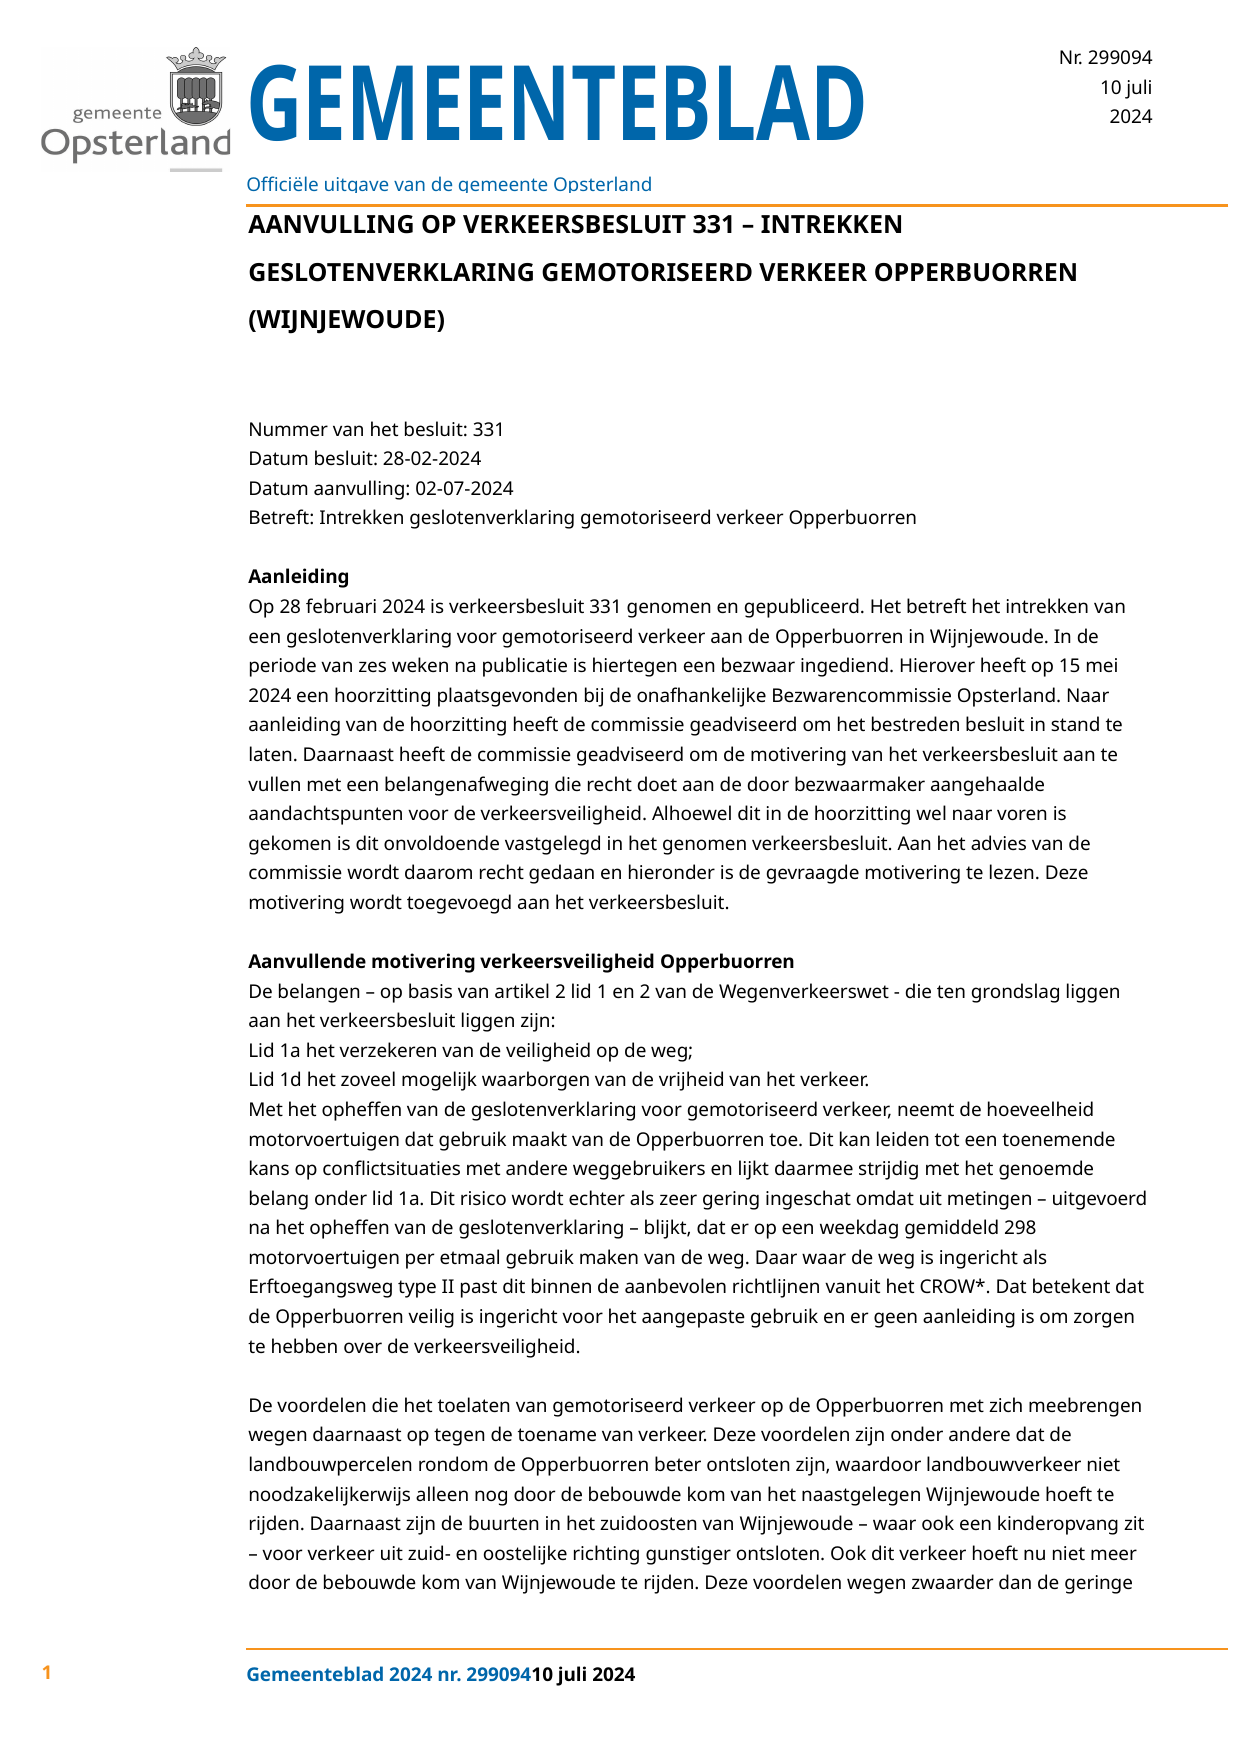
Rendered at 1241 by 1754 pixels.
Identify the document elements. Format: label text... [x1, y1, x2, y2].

text Datum besluit: 28-02-2024 [248, 445, 1152, 471]
text Lid 1d het zoveel mogelijk waarborgen van de vrijheid van het verkeer. [248, 1067, 1152, 1092]
text AANVULLING OP VERKEERSBESLUIT 331 – INTREKKEN GESLOTENVERKLARING GEMOTORISEERD VERKEER OPPERBUORREN (WIJNJEWOUDE) [248, 207, 1152, 336]
text Aanleiding [248, 564, 1152, 589]
text Datum aanvulling: 02-07-2024 [248, 475, 1152, 501]
text Betreft: Intrekken geslotenverklaring gemotoriseerd verkeer Opperbuorren [248, 504, 1152, 530]
text De voordelen die het toelaten van gemotoriseerd verkeer op de Opperbuorren met zich meebrengen wegen daarnaast op tegen de toename van verkeer. Deze voordelen zijn onder andere dat de landbouwpercelen rondom de Opperbuorren beter ontsloten zijn, waardoor landbouwverkeer niet noodzakelijkerwijs alleen nog door de bebouwde kom van het naastgelegen Wijnjewoude hoeft te rijden. Daarnaast zijn de buurten in het zuidoosten van Wijnjewoude – waar ook een kinderopvang zit – voor verkeer uit zuid- en oostelijke richting gunstiger ontsloten. Ook dit verkeer hoeft nu niet meer door de bebouwde kom van Wijnjewoude te rijden. Deze voordelen wegen zwaarder dan de geringe [248, 1392, 1152, 1595]
text Lid 1a het verzekeren van de veiligheid op de weg; [248, 1037, 1152, 1063]
picture [41, 47, 231, 172]
text Met het opheffen van de geslotenverklaring voor gemotoriseerd verkeer, neemt de hoeveelheid motorvoertuigen dat gebruik maakt van de Opperbuorren toe. Dit kan leiden tot een toenemende kans op conflictsituaties met andere weggebruikers en lijkt daarmee strijdig met het genoemde belang onder lid 1a. Dit risico wordt echter als zeer gering ingeschat omdat uit metingen – uitgevoerd na het opheffen van de geslotenverklaring – blijkt, dat er op een weekdag gemiddeld 298 motorvoertuigen per etmaal gebruik maken van de weg. Daar waar de weg is ingericht als Erftoegangsweg type II past dit binnen de aanbevolen richtlijnen vanuit het CROW*. Dat betekent dat de Opperbuorren veilig is ingericht voor het aangepaste gebruik en er geen aanleiding is om zorgen te hebben over de verkeersveiligheid. [248, 1096, 1152, 1359]
text Aanvullende motivering verkeersveiligheid Opperbuorren [248, 948, 1152, 974]
text Nummer van het besluit: 331 [248, 416, 1152, 442]
text Op 28 februari 2024 is verkeersbesluit 331 genomen en gepubliceerd. Het betreft het intrekken van een geslotenverklaring voor gemotoriseerd verkeer aan de Opperbuorren in Wijnjewoude. In de periode van zes weken na publicatie is hiertegen een bezwaar ingediend. Hierover heeft op 15 mei 2024 een hoorzitting plaatsgevonden bij de onafhankelijke Bezwarencommissie Opsterland. Naar aanleiding van de hoorzitting heeft de commissie geadviseerd om het bestreden besluit in stand te laten. Daarnaast heeft de commissie geadviseerd om de motivering van het verkeersbesluit aan te vullen met een belangenafweging die recht doet aan de door bezwaarmaker aangehaalde aandachtspunten voor de verkeersveiligheid. Alhoewel dit in de hoorzitting wel naar voren is gekomen is dit onvoldoende vastgelegd in het genomen verkeersbesluit. Aan het advies van de commissie wordt daarom recht gedaan en hieronder is de gevraagde motivering te lezen. Deze motivering wordt toegevoegd aan het verkeersbesluit. [248, 593, 1152, 915]
text De belangen – op basis van artikel 2 lid 1 en 2 van de Wegenverkeerswet - die ten grondslag liggen aan het verkeersbesluit liggen zijn: [248, 978, 1152, 1033]
